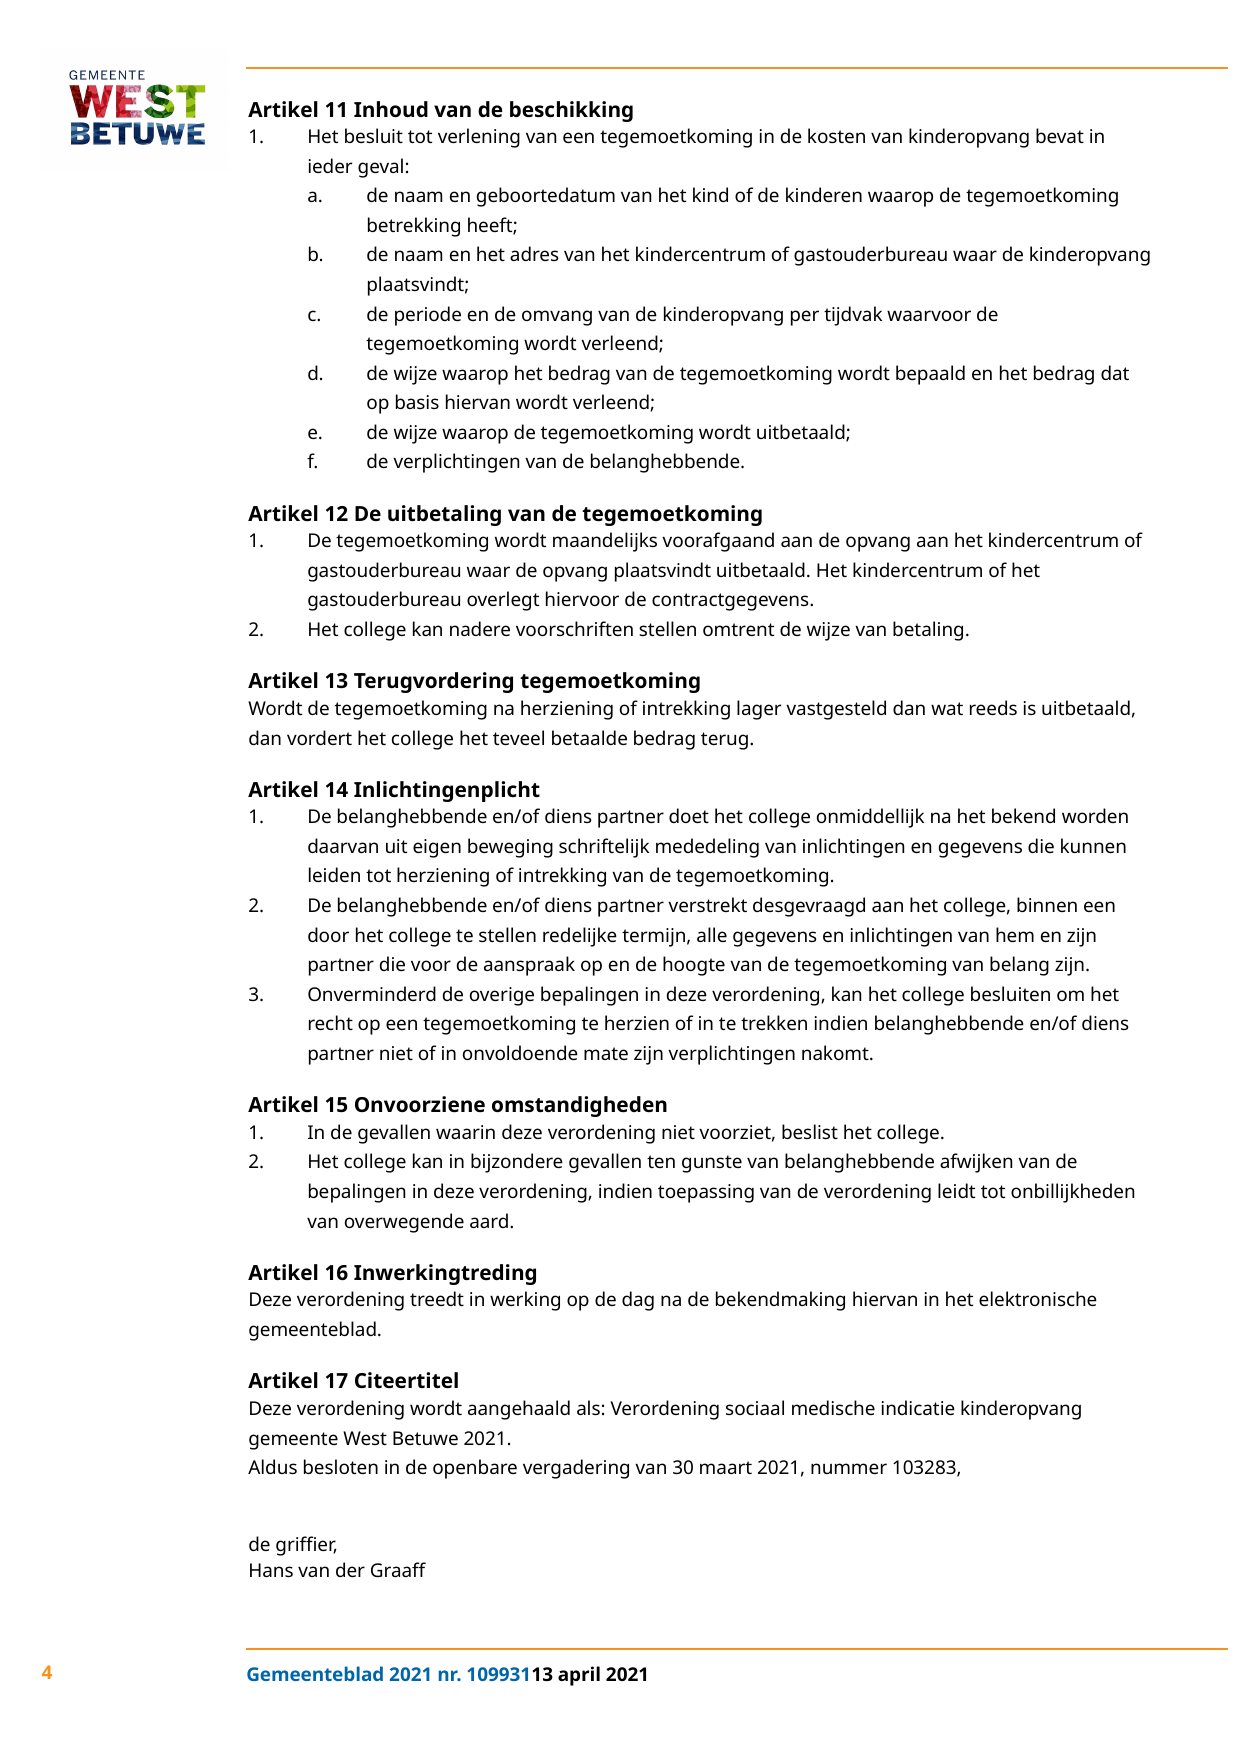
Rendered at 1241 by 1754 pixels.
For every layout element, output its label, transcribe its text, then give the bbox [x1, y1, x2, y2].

text Deze verordening treedt in werking op de dag na de bekendmaking hiervan in het elektronische gemeenteblad. [248, 1287, 1152, 1342]
list de verplichtingen van de belanghebbende. [307, 449, 1152, 474]
list de wijze waarop de tegemoetkoming wordt uitbetaald; [307, 419, 1152, 445]
list Het college kan nadere voorschriften stellen omtrent de wijze van betaling. [248, 616, 1152, 642]
list de periode en de omvang van de kinderopvang per tijdvak waarvoor de tegemoetkoming wordt verleend; [307, 301, 1152, 356]
list de wijze waarop het bedrag van de tegemoetkoming wordt bepaald en het bedrag dat op basis hiervan wordt verleend; [307, 360, 1152, 415]
list de naam en het adres van het kindercentrum of gastouderbureau waar de kinderopvang plaatsvindt; [307, 242, 1152, 297]
list De belanghebbende en/of diens partner doet het college onmiddellijk na het bekend worden daarvan uit eigen beweging schriftelijk mededeling van inlichtingen en gegevens die kunnen leiden tot herziening of intrekking van de tegemoetkoming. [248, 803, 1152, 888]
text Hans van der Graaff [248, 1557, 1152, 1583]
list De tegemoetkoming wordt maandelijks voorafgaand aan de opvang aan het kindercentrum of gastouderbureau waar de opvang plaatsvindt uitbetaald. Het kindercentrum of het gastouderbureau overlegt hiervoor de contractgegevens. [248, 527, 1152, 612]
list de naam en geboortedatum van het kind of de kinderen waarop de tegemoetkoming betrekking heeft; [307, 182, 1152, 238]
list In de gevallen waarin deze verordening niet voorziet, beslist het college. [248, 1119, 1152, 1145]
text Artikel 11 Inhoud van de beschikking [248, 95, 1152, 123]
text Artikel 14 Inlichtingenplicht [248, 775, 1152, 803]
text de griffier, [248, 1531, 1152, 1557]
list Het college kan in bijzondere gevallen ten gunste van belanghebbende afwijken van de bepalingen in deze verordening, indien toepassing van de verordening leidt tot onbillijkheden van overwegende aard. [248, 1149, 1152, 1233]
list Het besluit tot verlening van een tegemoetkoming in de kosten van kinderopvang bevat in ieder geval: [248, 123, 1152, 178]
text Aldus besloten in de openbare vergadering van 30 maart 2021, nummer 103283, [248, 1454, 1152, 1480]
text Artikel 16 Inwerkingtreding [248, 1258, 1152, 1287]
text Artikel 12 De uitbetaling van de tegemoetkoming [248, 499, 1152, 527]
text Wordt de tegemoetkoming na herziening of intrekking lager vastgesteld dan wat reeds is uitbetaald, dan vordert het college het teveel betaalde bedrag terug. [248, 695, 1152, 750]
text Artikel 17 Citeertitel [248, 1367, 1152, 1395]
text Artikel 15 Onvoorziene omstandigheden [248, 1091, 1152, 1119]
list De belanghebbende en/of diens partner verstrekt desgevraagd aan het college, binnen een door het college te stellen redelijke termijn, alle gegevens en inlichtingen van hem en zijn partner die voor de aanspraak op en de hoogte van de tegemoetkoming van belang zijn. [248, 892, 1152, 977]
text Artikel 13 Terugvordering tegemoetkoming [248, 667, 1152, 695]
text Deze verordening wordt aangehaald als: Verordening sociaal medische indicatie kinderopvang gemeente West Betuwe 2021. [248, 1395, 1152, 1450]
picture [41, 47, 231, 172]
list Onverminderd de overige bepalingen in deze verordening, kan het college besluiten om het recht op een tegemoetkoming te herzien of in te trekken indien belanghebbende en/of diens partner niet of in onvoldoende mate zijn verplichtingen nakomt. [248, 981, 1152, 1066]
